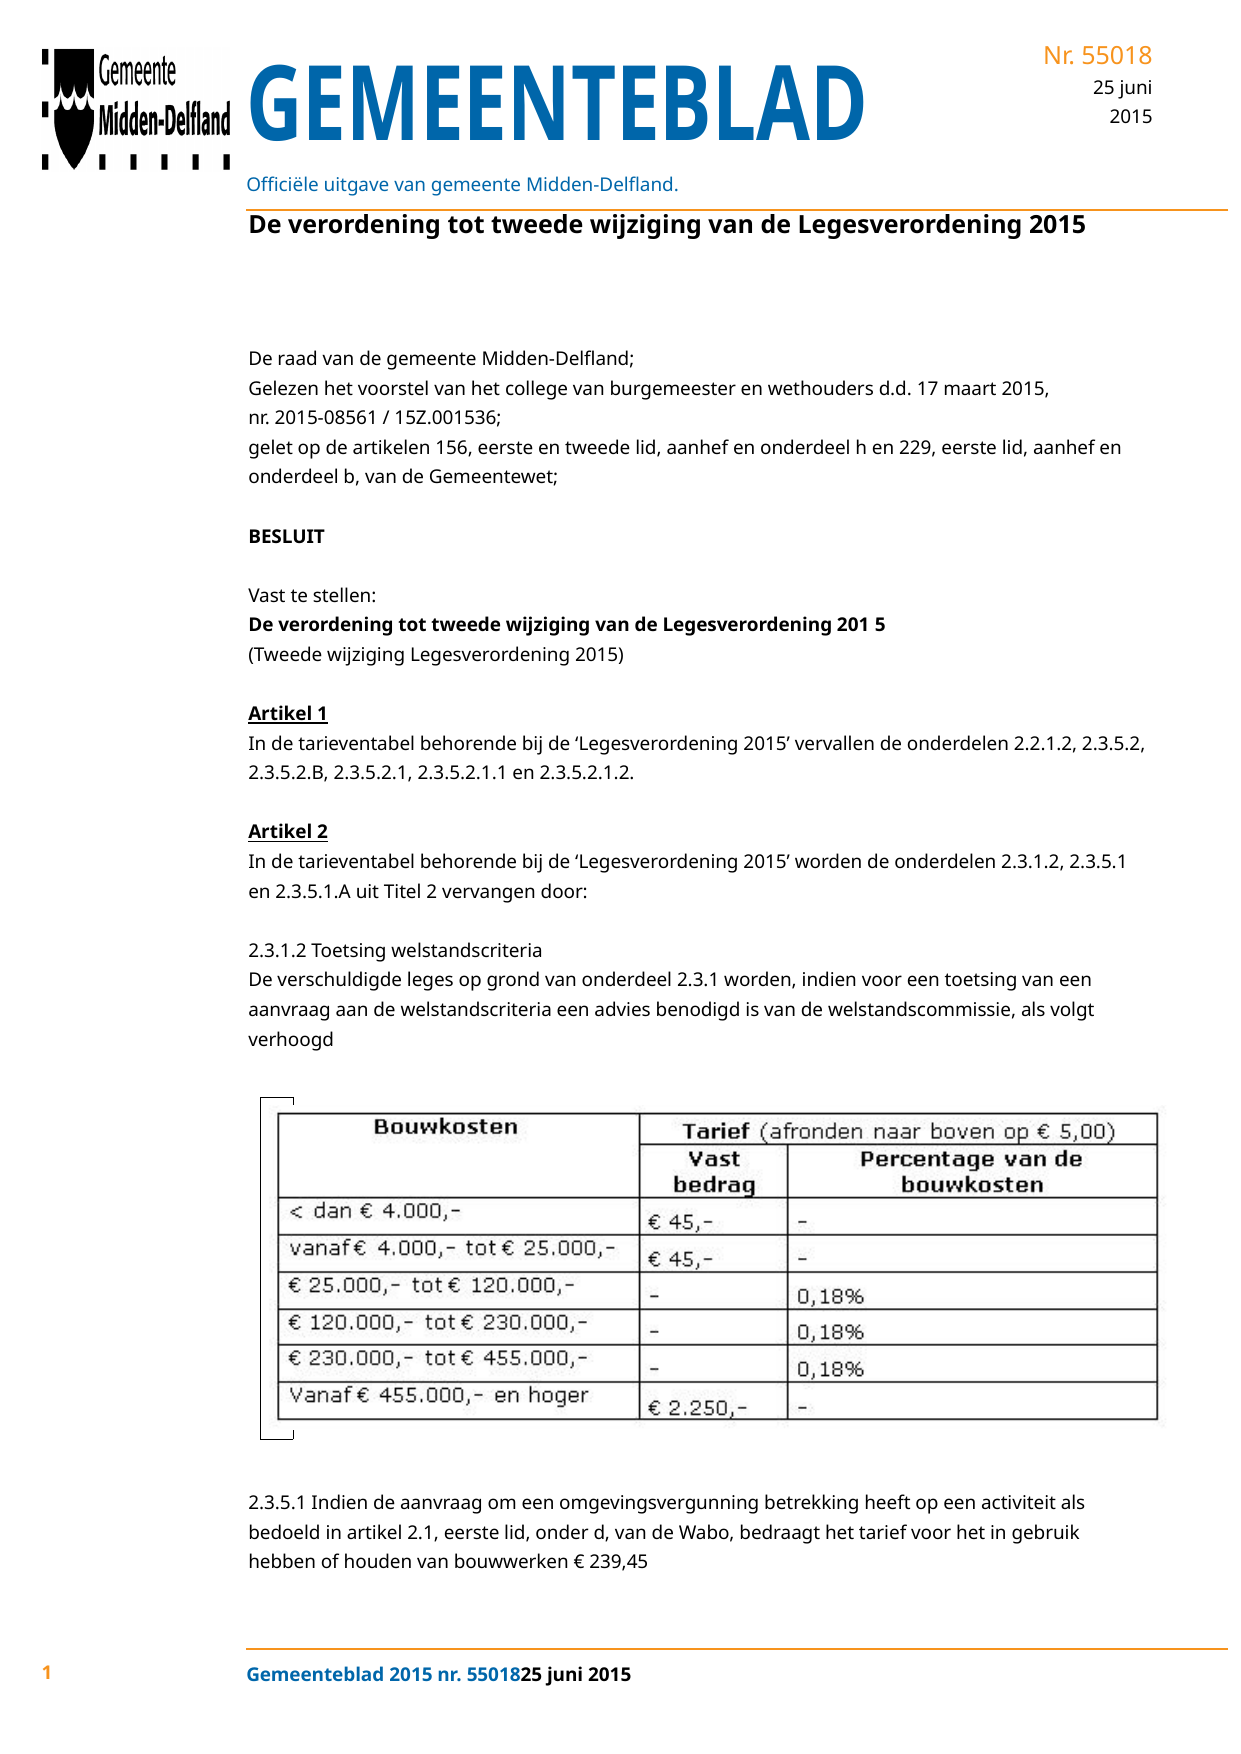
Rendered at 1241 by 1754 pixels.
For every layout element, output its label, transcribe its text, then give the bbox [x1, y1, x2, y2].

text De raad van de gemeente Midden-Delfland; [248, 345, 1152, 371]
text Artikel 2 [248, 819, 1152, 844]
picture [41, 47, 231, 172]
text De verordening tot tweede wijziging van de Legesverordening 201 5 [248, 612, 1152, 637]
text De verschuldigde leges op grond van onderdeel 2.3.1 worden, indien voor een toetsing van een aanvraag aan de welstandscriteria een advies benodigd is van de welstandscommissie, als volgt verhoogd [248, 967, 1152, 1051]
text 2.3.1.2 Toetsing welstandscriteria [248, 937, 1152, 963]
text nr. 2015-08561 / 15Z.001536; [248, 404, 1152, 430]
text In de tarieventabel behorende bij de ‘Legesverordening 2015’ worden de onderdelen 2.3.1.2, 2.3.5.1 en 2.3.5.1.A uit Titel 2 vervangen door: [248, 848, 1152, 903]
text 2.3.5.1 Indien de aanvraag om een omgevingsvergunning betrekking heeft op een activiteit als bedoeld in artikel 2.1, eerste lid, onder d, van de Wabo, bedraagt het tarief voor het in gebruik hebben of houden van bouwwerken € 239,45 [248, 1489, 1152, 1574]
picture [268, 1105, 1173, 1430]
text In de tarieventabel behorende bij de ‘Legesverordening 2015’ vervallen de onderdelen 2.2.1.2, 2.3.5.2, 2.3.5.2.B, 2.3.5.2.1, 2.3.5.2.1.1 en 2.3.5.2.1.2. [248, 730, 1152, 785]
text gelet op de artikelen 156, eerste en tweede lid, aanhef en onderdeel h en 229, eerste lid, aanhef en onderdeel b, van de Gemeentewet; [248, 434, 1152, 489]
text Artikel 1 [248, 700, 1152, 726]
text BESLUIT [248, 523, 1152, 548]
text De verordening tot tweede wijziging van de Legesverordening 2015 [248, 211, 1152, 241]
text (Tweede wijziging Legesverordening 2015) [248, 641, 1152, 667]
text Vast te stellen: [248, 582, 1152, 608]
text Gelezen het voorstel van het college van burgemeester en wethouders d.d. 17 maart 2015, [248, 375, 1152, 401]
